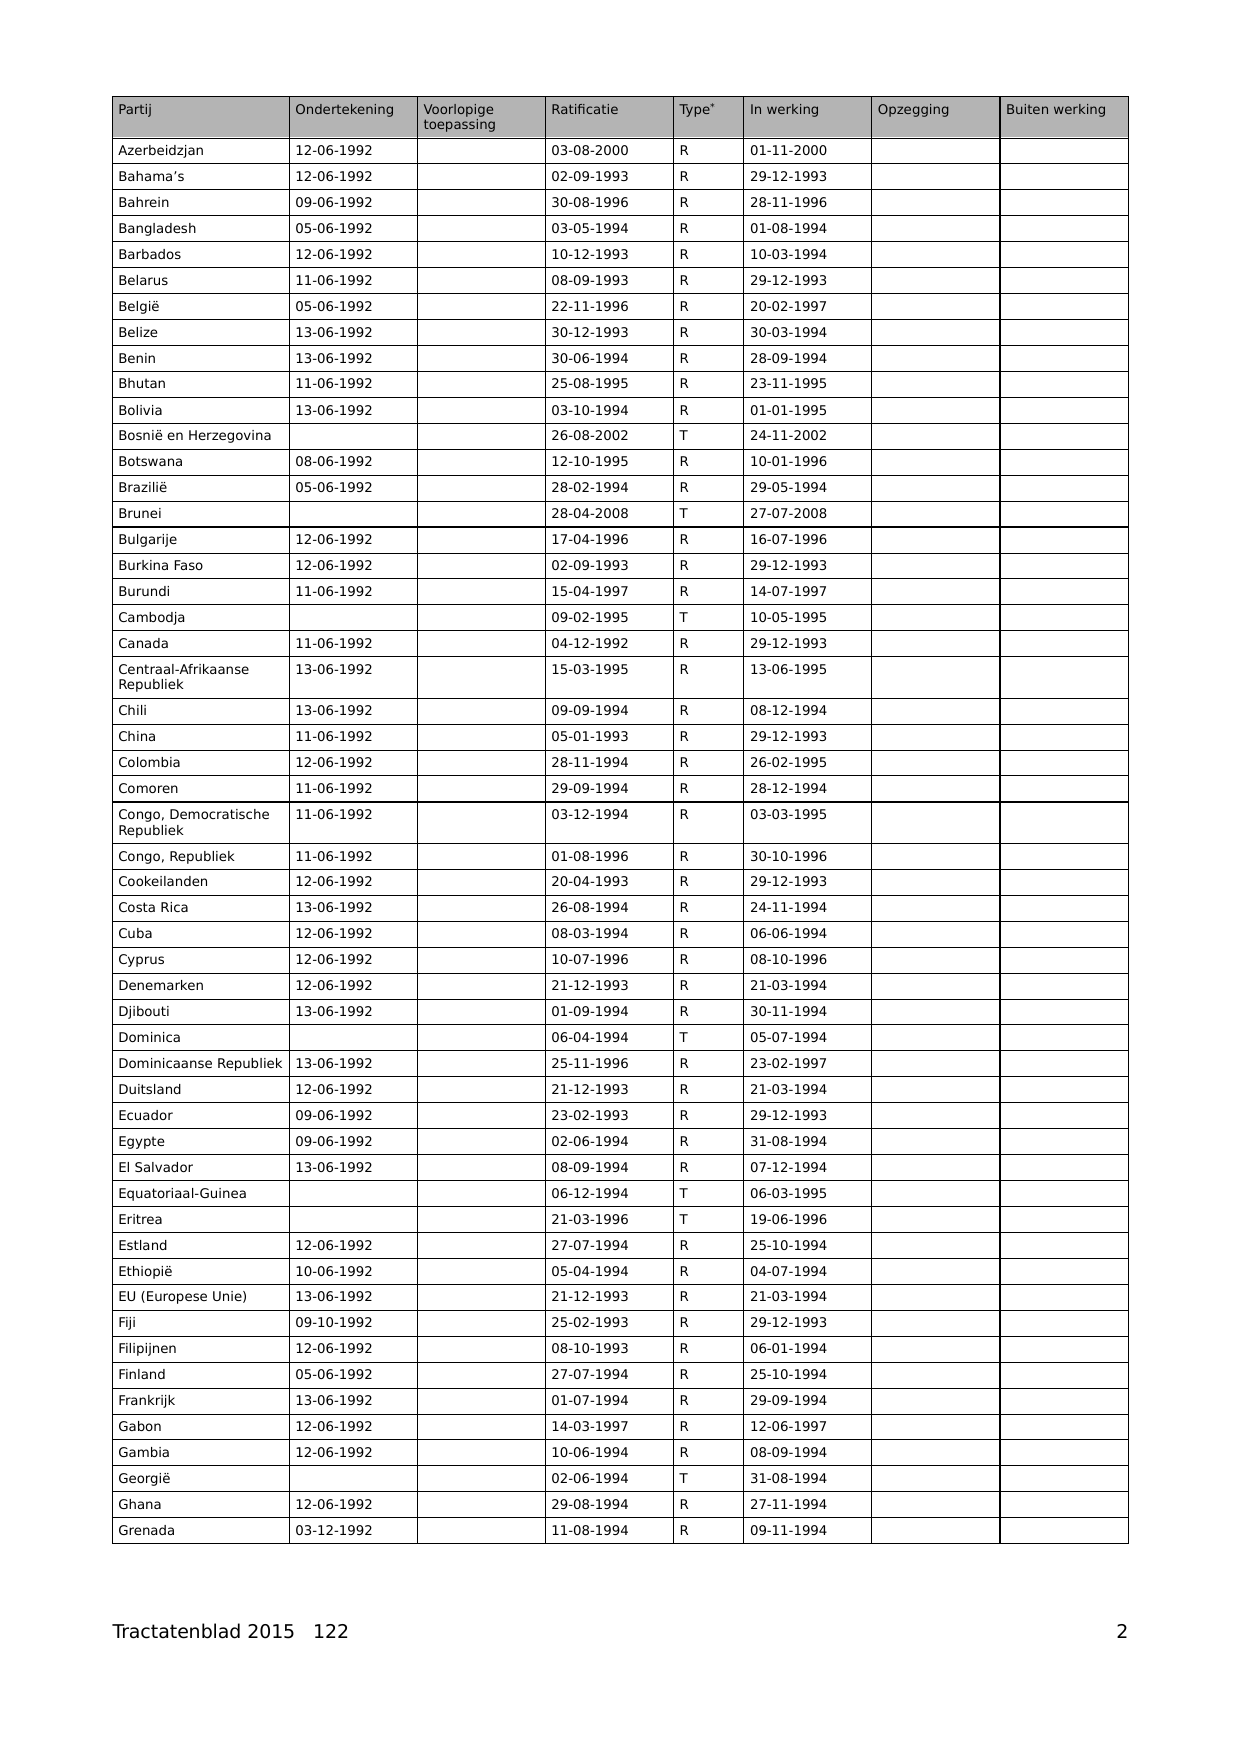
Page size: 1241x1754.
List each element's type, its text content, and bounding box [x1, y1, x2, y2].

table_cell 26-02-1995 [744, 751, 871, 775]
table_cell 15-03-1995 [546, 657, 673, 698]
table_cell 09-11-1994 [744, 1518, 871, 1543]
table_cell R [674, 870, 743, 895]
table_cell België [113, 294, 289, 319]
table_cell R [674, 294, 743, 319]
table_cell 05-07-1994 [744, 1025, 871, 1050]
table_cell Finland [113, 1363, 289, 1387]
table_cell [1001, 1440, 1128, 1465]
table_cell 12-06-1992 [290, 528, 417, 552]
table_cell Chili [113, 699, 289, 723]
table_cell Belarus [113, 268, 289, 293]
table_cell [418, 1285, 545, 1310]
table_cell Costa Rica [113, 896, 289, 921]
table_cell [1001, 1103, 1128, 1128]
table_cell [418, 1077, 545, 1102]
table_cell [872, 631, 999, 656]
table_cell R [674, 1415, 743, 1439]
table_cell 24-11-1994 [744, 896, 871, 921]
table_cell [1001, 1207, 1128, 1232]
table_cell 27-07-1994 [546, 1363, 673, 1387]
table_header Ondertekening [290, 97, 417, 137]
table_cell 08-12-1994 [744, 699, 871, 723]
table_cell Ethiopië [113, 1259, 289, 1284]
table_cell [1001, 139, 1128, 163]
table_cell [1001, 1415, 1128, 1439]
table_cell [872, 502, 999, 526]
table_cell Azerbeidzjan [113, 139, 289, 163]
table_cell [1001, 1363, 1128, 1387]
table_cell 13-06-1992 [290, 896, 417, 921]
table_cell 05-04-1994 [546, 1259, 673, 1284]
table_cell [1001, 974, 1128, 998]
table_cell [872, 974, 999, 998]
table_cell 12-06-1992 [290, 164, 417, 189]
table_cell 03-05-1994 [546, 216, 673, 241]
table_cell 16-07-1996 [744, 528, 871, 552]
table_cell R [674, 657, 743, 698]
table_cell [872, 476, 999, 501]
table_cell [418, 922, 545, 947]
table_header Ratificatie [546, 97, 673, 137]
table_cell 05-06-1992 [290, 294, 417, 319]
table_cell [418, 699, 545, 723]
table_cell [418, 528, 545, 552]
table_cell [1001, 751, 1128, 775]
table_cell R [674, 190, 743, 215]
table_cell EU (Europese Unie) [113, 1285, 289, 1310]
table_cell 26-08-1994 [546, 896, 673, 921]
table_cell [1001, 1259, 1128, 1284]
table_cell [872, 751, 999, 775]
table_cell [418, 216, 545, 241]
table_cell 11-06-1992 [290, 631, 417, 656]
table_cell 08-09-1993 [546, 268, 673, 293]
table_cell 11-06-1992 [290, 268, 417, 293]
table_cell Equatoriaal-Guinea [113, 1181, 289, 1206]
table_cell [872, 1259, 999, 1284]
table_cell [418, 776, 545, 801]
table_cell Denemarken [113, 974, 289, 998]
table_cell T [674, 424, 743, 449]
table_cell [872, 242, 999, 267]
table_cell [1001, 870, 1128, 895]
table_cell Filipijnen [113, 1337, 289, 1362]
table_cell 27-07-2008 [744, 502, 871, 526]
table_cell [872, 1311, 999, 1336]
table_cell [290, 1181, 417, 1206]
table_cell 09-02-1995 [546, 605, 673, 630]
table_cell 13-06-1992 [290, 699, 417, 723]
table_cell 09-06-1992 [290, 1103, 417, 1128]
table_cell 05-06-1992 [290, 216, 417, 241]
table_cell [872, 1492, 999, 1517]
table_cell [1001, 320, 1128, 345]
table_cell R [674, 554, 743, 578]
table_cell 28-12-1994 [744, 776, 871, 801]
table_cell [1001, 528, 1128, 552]
table_cell R [674, 320, 743, 345]
table_cell R [674, 725, 743, 749]
table_cell 06-12-1994 [546, 1181, 673, 1206]
table_cell Burundi [113, 579, 289, 604]
table_cell Ecuador [113, 1103, 289, 1128]
table_cell Eritrea [113, 1207, 289, 1232]
table_cell 05-01-1993 [546, 725, 673, 749]
table_cell Barbados [113, 242, 289, 267]
table_cell Gabon [113, 1415, 289, 1439]
table_cell [872, 605, 999, 630]
table_cell 13-06-1992 [290, 320, 417, 345]
table_cell 13-06-1995 [744, 657, 871, 698]
table_cell [872, 528, 999, 552]
table_cell 29-09-1994 [744, 1389, 871, 1413]
table_cell [418, 1259, 545, 1284]
table_cell [418, 1025, 545, 1050]
table_cell 03-10-1994 [546, 398, 673, 423]
table_cell 27-07-1994 [546, 1233, 673, 1258]
table_cell 04-12-1992 [546, 631, 673, 656]
table_cell [1001, 896, 1128, 921]
table_cell R [674, 1233, 743, 1258]
table_cell 03-08-2000 [546, 139, 673, 163]
table_cell [418, 579, 545, 604]
table_cell [1001, 164, 1128, 189]
table_cell R [674, 974, 743, 998]
table_cell R [674, 1000, 743, 1024]
table_cell Centraal-Afrikaanse Republiek [113, 657, 289, 698]
table_cell 11-06-1992 [290, 372, 417, 397]
table_cell [872, 1103, 999, 1128]
table_cell [418, 164, 545, 189]
table_cell [1001, 190, 1128, 215]
table_cell 28-04-2008 [546, 502, 673, 526]
table_cell 11-06-1992 [290, 776, 417, 801]
table_cell R [674, 631, 743, 656]
table_cell 29-12-1993 [744, 870, 871, 895]
table_cell R [674, 164, 743, 189]
table_cell [1001, 605, 1128, 630]
table_cell 10-06-1994 [546, 1440, 673, 1465]
table_cell [872, 216, 999, 241]
table_cell Cookeilanden [113, 870, 289, 895]
table_cell [418, 725, 545, 749]
table_cell R [674, 476, 743, 501]
table_cell [872, 803, 999, 843]
table_cell El Salvador [113, 1155, 289, 1180]
table_cell 21-12-1993 [546, 974, 673, 998]
table_cell [1001, 372, 1128, 397]
table_cell 12-06-1992 [290, 870, 417, 895]
table_cell [1001, 1492, 1128, 1517]
table_cell 30-08-1996 [546, 190, 673, 215]
table_cell 11-06-1992 [290, 579, 417, 604]
table_cell T [674, 502, 743, 526]
table_cell Estland [113, 1233, 289, 1258]
table_cell [418, 1415, 545, 1439]
table_cell 07-12-1994 [744, 1155, 871, 1180]
table_cell 02-09-1993 [546, 554, 673, 578]
table_cell [1001, 803, 1128, 843]
table_cell Belize [113, 320, 289, 345]
table_cell 24-11-2002 [744, 424, 871, 449]
table_cell 21-12-1993 [546, 1285, 673, 1310]
table_cell R [674, 1518, 743, 1543]
table_cell Bhutan [113, 372, 289, 397]
table_cell 12-06-1992 [290, 1337, 417, 1362]
table_cell Bolivia [113, 398, 289, 423]
table_cell [872, 1363, 999, 1387]
table_cell Ghana [113, 1492, 289, 1517]
table_cell [1001, 657, 1128, 698]
table_cell 09-06-1992 [290, 1129, 417, 1154]
table_cell [418, 1000, 545, 1024]
table_cell [418, 1518, 545, 1543]
table_cell Brunei [113, 502, 289, 526]
table_cell 13-06-1992 [290, 398, 417, 423]
table_cell 06-06-1994 [744, 922, 871, 947]
table_cell 21-03-1996 [546, 1207, 673, 1232]
table_cell 02-06-1994 [546, 1129, 673, 1154]
table_cell [290, 1025, 417, 1050]
table_cell [418, 320, 545, 345]
table_cell Duitsland [113, 1077, 289, 1102]
table_cell 02-06-1994 [546, 1466, 673, 1491]
table_cell 10-05-1995 [744, 605, 871, 630]
table_cell 12-06-1992 [290, 1233, 417, 1258]
table_cell Congo, Republiek [113, 844, 289, 869]
table_cell 28-02-1994 [546, 476, 673, 501]
table_cell R [674, 372, 743, 397]
table_cell Gambia [113, 1440, 289, 1465]
table_cell [1001, 502, 1128, 526]
table_cell 29-08-1994 [546, 1492, 673, 1517]
table_cell [872, 844, 999, 869]
table_cell Cambodja [113, 605, 289, 630]
table_cell [872, 896, 999, 921]
table_cell 21-03-1994 [744, 974, 871, 998]
table_cell [1001, 450, 1128, 474]
table_cell [872, 1389, 999, 1413]
table_cell R [674, 948, 743, 972]
table_cell Dominica [113, 1025, 289, 1050]
table_cell 22-11-1996 [546, 294, 673, 319]
table_header Voorlopige toepassing [418, 97, 545, 137]
table_cell 28-09-1994 [744, 346, 871, 371]
table_cell 03-12-1992 [290, 1518, 417, 1543]
table_cell [418, 1466, 545, 1491]
table_cell [418, 751, 545, 775]
table_cell 13-06-1992 [290, 1155, 417, 1180]
table_cell 01-08-1996 [546, 844, 673, 869]
table_cell 03-12-1994 [546, 803, 673, 843]
table_cell [1001, 1389, 1128, 1413]
table_cell 09-10-1992 [290, 1311, 417, 1336]
table_cell [1001, 398, 1128, 423]
table_cell 10-07-1996 [546, 948, 673, 972]
table_cell T [674, 1466, 743, 1491]
table_cell 29-12-1993 [744, 725, 871, 749]
table_cell China [113, 725, 289, 749]
table_cell 29-12-1993 [744, 631, 871, 656]
table_cell 11-06-1992 [290, 803, 417, 843]
table_cell [872, 450, 999, 474]
table_cell [872, 1025, 999, 1050]
table_cell 12-06-1992 [290, 554, 417, 578]
table_cell 12-06-1992 [290, 922, 417, 947]
table_cell 13-06-1992 [290, 1285, 417, 1310]
table_cell Comoren [113, 776, 289, 801]
table_cell [1001, 1155, 1128, 1180]
table_cell R [674, 268, 743, 293]
table_cell 29-12-1993 [744, 164, 871, 189]
table_header In werking [744, 97, 871, 137]
table_cell Brazilië [113, 476, 289, 501]
table_cell [418, 870, 545, 895]
table_cell [872, 1440, 999, 1465]
table_cell Bulgarije [113, 528, 289, 552]
table_cell 31-08-1994 [744, 1129, 871, 1154]
table_cell 10-06-1992 [290, 1259, 417, 1284]
table_cell 11-08-1994 [546, 1518, 673, 1543]
table_cell 25-08-1995 [546, 372, 673, 397]
table_cell 30-12-1993 [546, 320, 673, 345]
table_cell 13-06-1992 [290, 657, 417, 698]
table_cell 12-06-1992 [290, 1440, 417, 1465]
table_cell 01-08-1994 [744, 216, 871, 241]
table_cell 21-03-1994 [744, 1285, 871, 1310]
table_cell R [674, 1363, 743, 1387]
table_cell [418, 631, 545, 656]
table_cell 05-06-1992 [290, 1363, 417, 1387]
table_cell [872, 554, 999, 578]
table_cell 06-03-1995 [744, 1181, 871, 1206]
table_header Type* [674, 97, 743, 137]
table_cell R [674, 398, 743, 423]
table_cell [872, 164, 999, 189]
table_cell 21-12-1993 [546, 1077, 673, 1102]
table_cell 08-09-1994 [546, 1155, 673, 1180]
table_cell [418, 1337, 545, 1362]
table_cell 12-06-1992 [290, 1492, 417, 1517]
table_cell [418, 605, 545, 630]
table_cell 08-10-1993 [546, 1337, 673, 1362]
table_cell [418, 1129, 545, 1154]
table_cell [418, 1155, 545, 1180]
table_cell [418, 1389, 545, 1413]
table_cell [1001, 631, 1128, 656]
table_cell 12-06-1992 [290, 242, 417, 267]
table_cell 12-06-1997 [744, 1415, 871, 1439]
table_cell [1001, 1051, 1128, 1076]
table_cell [1001, 346, 1128, 371]
table_cell Dominicaanse Republiek [113, 1051, 289, 1076]
table_cell 30-06-1994 [546, 346, 673, 371]
table_cell 12-06-1992 [290, 751, 417, 775]
table_cell 29-12-1993 [744, 1103, 871, 1128]
table_cell [418, 190, 545, 215]
table_cell [418, 346, 545, 371]
table_cell 03-03-1995 [744, 803, 871, 843]
table_cell 23-02-1997 [744, 1051, 871, 1076]
table_cell 12-06-1992 [290, 1077, 417, 1102]
table_cell Botswana [113, 450, 289, 474]
table_cell 08-10-1996 [744, 948, 871, 972]
table_cell 08-03-1994 [546, 922, 673, 947]
table_cell R [674, 1337, 743, 1362]
table_cell [872, 699, 999, 723]
table_cell [1001, 1466, 1128, 1491]
table_cell [1001, 699, 1128, 723]
table_cell Cuba [113, 922, 289, 947]
table_cell R [674, 1155, 743, 1180]
table_cell Congo, Democratische Republiek [113, 803, 289, 843]
table_cell [1001, 725, 1128, 749]
table_cell [872, 725, 999, 749]
table_cell 12-06-1992 [290, 1415, 417, 1439]
table_cell 15-04-1997 [546, 579, 673, 604]
table_cell [872, 424, 999, 449]
table_cell 20-04-1993 [546, 870, 673, 895]
table_cell Fiji [113, 1311, 289, 1336]
table_cell [872, 139, 999, 163]
table_cell 30-03-1994 [744, 320, 871, 345]
table_cell [1001, 922, 1128, 947]
table_cell R [674, 139, 743, 163]
table_cell [872, 948, 999, 972]
table_cell R [674, 346, 743, 371]
table_cell [872, 776, 999, 801]
table_cell [1001, 424, 1128, 449]
table_cell [418, 1233, 545, 1258]
table_cell [1001, 294, 1128, 319]
table_cell [1001, 476, 1128, 501]
table_cell [418, 139, 545, 163]
table_cell R [674, 579, 743, 604]
table_cell [418, 1181, 545, 1206]
table_cell [418, 450, 545, 474]
table_cell 08-06-1992 [290, 450, 417, 474]
table_cell [872, 294, 999, 319]
table_cell R [674, 1259, 743, 1284]
table_cell 29-12-1993 [744, 554, 871, 578]
table_cell R [674, 1103, 743, 1128]
table_cell [872, 1051, 999, 1076]
table_cell 11-06-1992 [290, 725, 417, 749]
table_cell [1001, 1025, 1128, 1050]
table_cell [418, 1311, 545, 1336]
table_cell 29-05-1994 [744, 476, 871, 501]
table_cell 10-01-1996 [744, 450, 871, 474]
table_cell [418, 896, 545, 921]
table_cell 12-06-1992 [290, 139, 417, 163]
table_cell [418, 1051, 545, 1076]
table_cell [872, 1337, 999, 1362]
table_cell 29-09-1994 [546, 776, 673, 801]
table_cell [418, 398, 545, 423]
table_cell Canada [113, 631, 289, 656]
table_cell R [674, 1051, 743, 1076]
table_cell 17-04-1996 [546, 528, 673, 552]
table_cell [418, 554, 545, 578]
table_cell [872, 870, 999, 895]
table_cell R [674, 1492, 743, 1517]
table_cell 27-11-1994 [744, 1492, 871, 1517]
table_cell 28-11-1996 [744, 190, 871, 215]
table_cell Cyprus [113, 948, 289, 972]
table_cell 29-12-1993 [744, 1311, 871, 1336]
table_cell [418, 268, 545, 293]
table_cell [872, 922, 999, 947]
table_cell Bangladesh [113, 216, 289, 241]
table_cell [1001, 1233, 1128, 1258]
table_cell 20-02-1997 [744, 294, 871, 319]
table_cell [418, 502, 545, 526]
table_cell [872, 1518, 999, 1543]
table_cell 09-06-1992 [290, 190, 417, 215]
table_cell R [674, 216, 743, 241]
table_cell T [674, 1207, 743, 1232]
table_cell [1001, 1077, 1128, 1102]
table_cell 08-09-1994 [744, 1440, 871, 1465]
table_cell [290, 1466, 417, 1491]
table_header Opzegging [872, 97, 999, 137]
table_cell R [674, 450, 743, 474]
table_cell 06-04-1994 [546, 1025, 673, 1050]
table_cell R [674, 896, 743, 921]
table_cell [1001, 1518, 1128, 1543]
table_cell R [674, 922, 743, 947]
table_cell [418, 974, 545, 998]
table_cell 25-10-1994 [744, 1363, 871, 1387]
table_cell [872, 320, 999, 345]
table_cell 26-08-2002 [546, 424, 673, 449]
table_cell [1001, 268, 1128, 293]
table_cell [872, 1415, 999, 1439]
table_cell 23-02-1993 [546, 1103, 673, 1128]
table_cell [872, 1000, 999, 1024]
table_cell [418, 476, 545, 501]
table_cell [1001, 1311, 1128, 1336]
table_cell [418, 844, 545, 869]
table_cell R [674, 1285, 743, 1310]
table_cell [1001, 242, 1128, 267]
table_cell [418, 1440, 545, 1465]
table_cell [418, 948, 545, 972]
table_cell R [674, 776, 743, 801]
table_cell 21-03-1994 [744, 1077, 871, 1102]
table_cell R [674, 1389, 743, 1413]
table_cell 12-06-1992 [290, 948, 417, 972]
table_cell [418, 372, 545, 397]
table_cell [872, 579, 999, 604]
table_cell 14-03-1997 [546, 1415, 673, 1439]
table_cell [290, 605, 417, 630]
table_cell [1001, 216, 1128, 241]
table_cell R [674, 1129, 743, 1154]
table_cell 19-06-1996 [744, 1207, 871, 1232]
table_cell T [674, 1181, 743, 1206]
table_cell R [674, 803, 743, 843]
table_cell Colombia [113, 751, 289, 775]
table_cell R [674, 528, 743, 552]
table_cell [418, 657, 545, 698]
table_cell [872, 1155, 999, 1180]
table_cell 14-07-1997 [744, 579, 871, 604]
table_cell R [674, 1440, 743, 1465]
table_cell 29-12-1993 [744, 268, 871, 293]
table_cell 04-07-1994 [744, 1259, 871, 1284]
table_cell [1001, 1000, 1128, 1024]
table_cell R [674, 242, 743, 267]
table_cell 12-10-1995 [546, 450, 673, 474]
table_cell 01-09-1994 [546, 1000, 673, 1024]
table_cell Grenada [113, 1518, 289, 1543]
table_cell [1001, 1181, 1128, 1206]
table_cell 13-06-1992 [290, 1000, 417, 1024]
table_cell T [674, 605, 743, 630]
table_cell Djibouti [113, 1000, 289, 1024]
table_cell [1001, 1129, 1128, 1154]
table_cell 31-08-1994 [744, 1466, 871, 1491]
table_cell [290, 424, 417, 449]
table_cell [872, 398, 999, 423]
table_cell [872, 1207, 999, 1232]
table_cell R [674, 844, 743, 869]
table_cell 30-10-1996 [744, 844, 871, 869]
table_cell [1001, 1337, 1128, 1362]
table_cell 05-06-1992 [290, 476, 417, 501]
table_cell [1001, 948, 1128, 972]
table_cell [418, 1103, 545, 1128]
table_cell Frankrijk [113, 1389, 289, 1413]
table_cell [872, 1285, 999, 1310]
table_cell 25-10-1994 [744, 1233, 871, 1258]
table_cell [418, 424, 545, 449]
table_cell 01-07-1994 [546, 1389, 673, 1413]
table_cell [1001, 776, 1128, 801]
table_cell R [674, 699, 743, 723]
table_cell Georgië [113, 1466, 289, 1491]
table_cell R [674, 1311, 743, 1336]
table_cell 23-11-1995 [744, 372, 871, 397]
table_cell Benin [113, 346, 289, 371]
table_header Partij [113, 97, 289, 137]
table_cell 02-09-1993 [546, 164, 673, 189]
table_cell [872, 657, 999, 698]
table_cell [1001, 554, 1128, 578]
table_cell [872, 1129, 999, 1154]
table_cell 06-01-1994 [744, 1337, 871, 1362]
table_cell 28-11-1994 [546, 751, 673, 775]
table_cell 01-01-1995 [744, 398, 871, 423]
table_cell 25-02-1993 [546, 1311, 673, 1336]
table_cell [1001, 844, 1128, 869]
table_cell [418, 1207, 545, 1232]
table_cell [872, 1233, 999, 1258]
table_cell Burkina Faso [113, 554, 289, 578]
table_cell [418, 803, 545, 843]
table_cell [872, 1181, 999, 1206]
table_cell 13-06-1992 [290, 346, 417, 371]
table_cell 01-11-2000 [744, 139, 871, 163]
table_cell [872, 372, 999, 397]
table_cell [872, 190, 999, 215]
table_cell [872, 268, 999, 293]
table_cell Egypte [113, 1129, 289, 1154]
table_cell 09-09-1994 [546, 699, 673, 723]
table_cell [418, 294, 545, 319]
table_cell [1001, 1285, 1128, 1310]
table_cell [1001, 579, 1128, 604]
table_cell [418, 1363, 545, 1387]
table_cell T [674, 1025, 743, 1050]
table_cell Bahama’s [113, 164, 289, 189]
table_cell 11-06-1992 [290, 844, 417, 869]
table_cell [290, 502, 417, 526]
table_cell [418, 1492, 545, 1517]
table_cell [872, 346, 999, 371]
table_cell 13-06-1992 [290, 1051, 417, 1076]
table_cell [290, 1207, 417, 1232]
table_cell 25-11-1996 [546, 1051, 673, 1076]
table_cell [872, 1466, 999, 1491]
table_cell Bahrein [113, 190, 289, 215]
table_cell 30-11-1994 [744, 1000, 871, 1024]
table_cell 10-12-1993 [546, 242, 673, 267]
table_header Buiten werking [1001, 97, 1128, 137]
table_cell Bosnië en Herzegovina [113, 424, 289, 449]
table_cell R [674, 1077, 743, 1102]
table_cell 12-06-1992 [290, 974, 417, 998]
table_cell [418, 242, 545, 267]
table_cell 10-03-1994 [744, 242, 871, 267]
table_cell R [674, 751, 743, 775]
table_cell 13-06-1992 [290, 1389, 417, 1413]
table_cell [872, 1077, 999, 1102]
